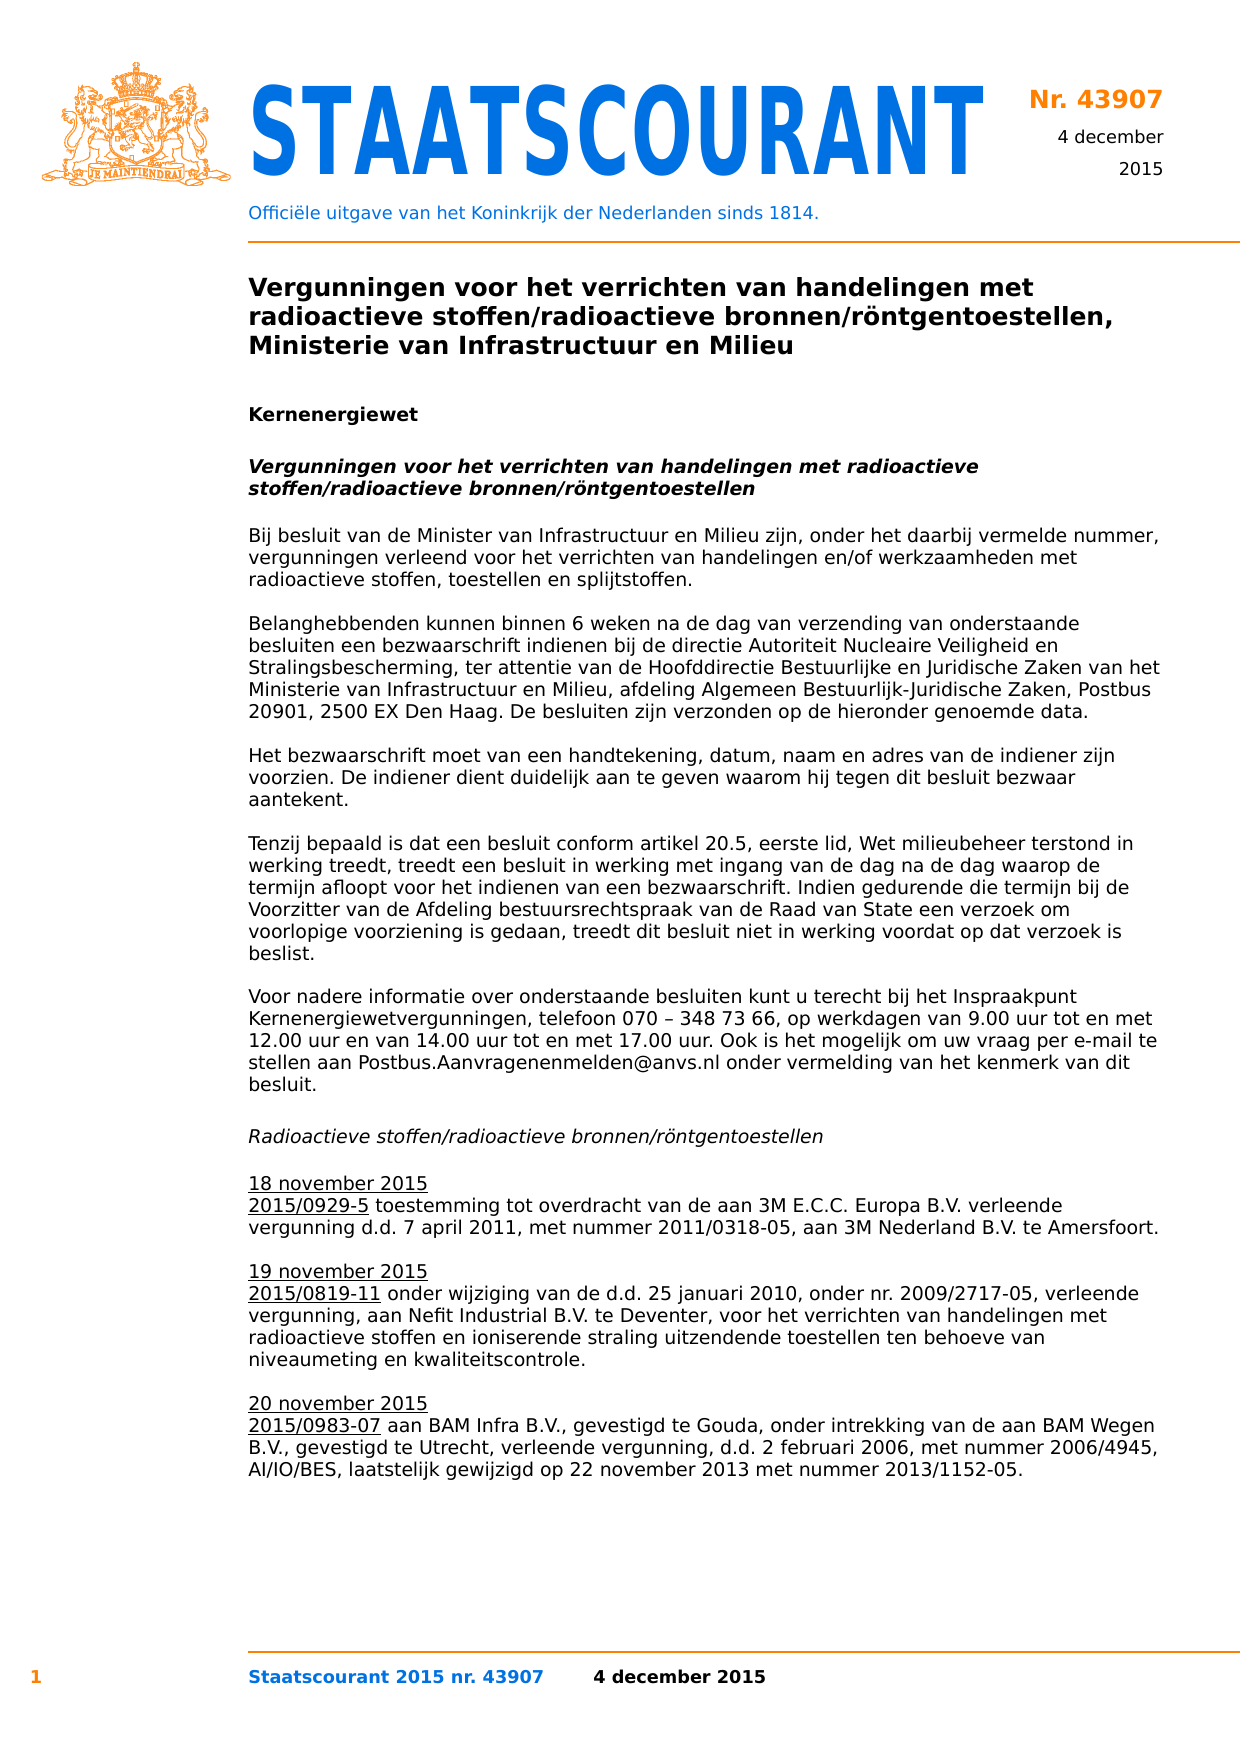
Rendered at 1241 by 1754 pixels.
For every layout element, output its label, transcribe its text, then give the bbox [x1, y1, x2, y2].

subtitle Kernenergiewet [248, 404, 1163, 426]
text Tenzij bepaald is dat een besluit conform artikel 20.5, eerste lid, Wet milieubeheer terstond in werking treedt, treedt een besluit in werking met ingang van de dag na de dag waarop de termijn afloopt voor het indienen van een bezwaarschrift. Indien gedurende die termijn bij de Voorzitter van de Afdeling bestuursrechtspraak van de Raad van State een verzoek om voorlopige voorziening is gedaan, treedt dit besluit niet in werking voordat op dat verzoek is beslist. [248, 833, 1163, 964]
table_header STAATSCOURANT [248, 62, 998, 203]
subtitle Vergunningen voor het verrichten van handelingen met radioactieve stoffen/radioactieve bronnen/röntgentoestellen, Ministerie van Infrastructuur en Milieu [248, 273, 1163, 361]
table_cell 2015 [998, 153, 1240, 203]
text Belanghebbenden kunnen binnen 6 weken na de dag van verzending van onderstaande besluiten een bezwaarschrift indienen bij de directie Autoriteit Nucleaire Veiligheid en Stralingsbescherming, ter attentie van de Hoofddirectie Bestuurlijke en Juridische Zaken van het Ministerie van Infrastructuur en Milieu, afdeling Algemeen Bestuurlijk-Juridische Zaken, Postbus 20901, 2500 EX Den Haag. De besluiten zijn verzonden op de hieronder genoemde data. [248, 613, 1163, 723]
text 2015/0819-11 onder wijziging van de d.d. 25 januari 2010, onder nr. 2009/2717-05, verleende vergunning, aan Nefit Industrial B.V. te Deventer, voor het verrichten van handelingen met radioactieve stoffen en ioniserende straling uitzendende toestellen ten behoeve van niveaumeting en kwaliteitscontrole. [248, 1283, 1163, 1371]
picture [41, 62, 231, 186]
subtitle Radioactieve stoffen/radioactieve bronnen/röntgentoestellen [248, 1126, 1163, 1148]
text Het bezwaarschrift moet van een handtekening, datum, naam en adres van de indiener zijn voorzien. De indiener dient duidelijk aan te geven waarom hij tegen dit besluit bezwaar aantekent. [248, 745, 1163, 811]
text 18 november 2015 [248, 1173, 1163, 1195]
table_cell 4 december [998, 121, 1240, 153]
text 20 november 2015 [248, 1393, 1163, 1415]
subtitle Vergunningen voor het verrichten van handelingen met radioactieve stoffen/radioactieve bronnen/röntgentoestellen [248, 456, 1163, 500]
table_cell Officiële uitgave van het Koninkrijk der Nederlanden sinds 1814. [248, 203, 1240, 241]
text 2015/0983-07 aan BAM Infra B.V., gevestigd te Gouda, onder intrekking van de aan BAM Wegen B.V., gevestigd te Utrecht, verleende vergunning, d.d. 2 februari 2006, met nummer 2006/4945, AI/IO/BES, laatstelijk gewijzigd op 22 november 2013 met nummer 2013/1152-05. [248, 1415, 1163, 1481]
text 19 november 2015 [248, 1261, 1163, 1283]
text 2015/0929-5 toestemming tot overdracht van de aan 3M E.C.C. Europa B.V. verleende vergunning d.d. 7 april 2011, met nummer 2011/0318-05, aan 3M Nederland B.V. te Amersfoort. [248, 1195, 1163, 1239]
table_header [25, 62, 248, 241]
text Voor nadere informatie over onderstaande besluiten kunt u terecht bij het Inspraakpunt Kernenergiewetvergunningen, telefoon 070 – 348 73 66, op werkdagen van 9.00 uur tot en met 12.00 uur en van 14.00 uur tot en met 17.00 uur. Ook is het mogelijk om uw vraag per e-mail te stellen aan Postbus.Aanvragenenmelden@anvs.nl onder vermelding van het kenmerk van dit besluit. [248, 986, 1163, 1096]
text Bij besluit van de Minister van Infrastructuur en Milieu zijn, onder het daarbij vermelde nummer, vergunningen verleend voor het verrichten van handelingen en/of werkzaamheden met radioactieve stoffen, toestellen en splijtstoffen. [248, 525, 1163, 591]
table_header Nr. 43907 [998, 62, 1240, 121]
